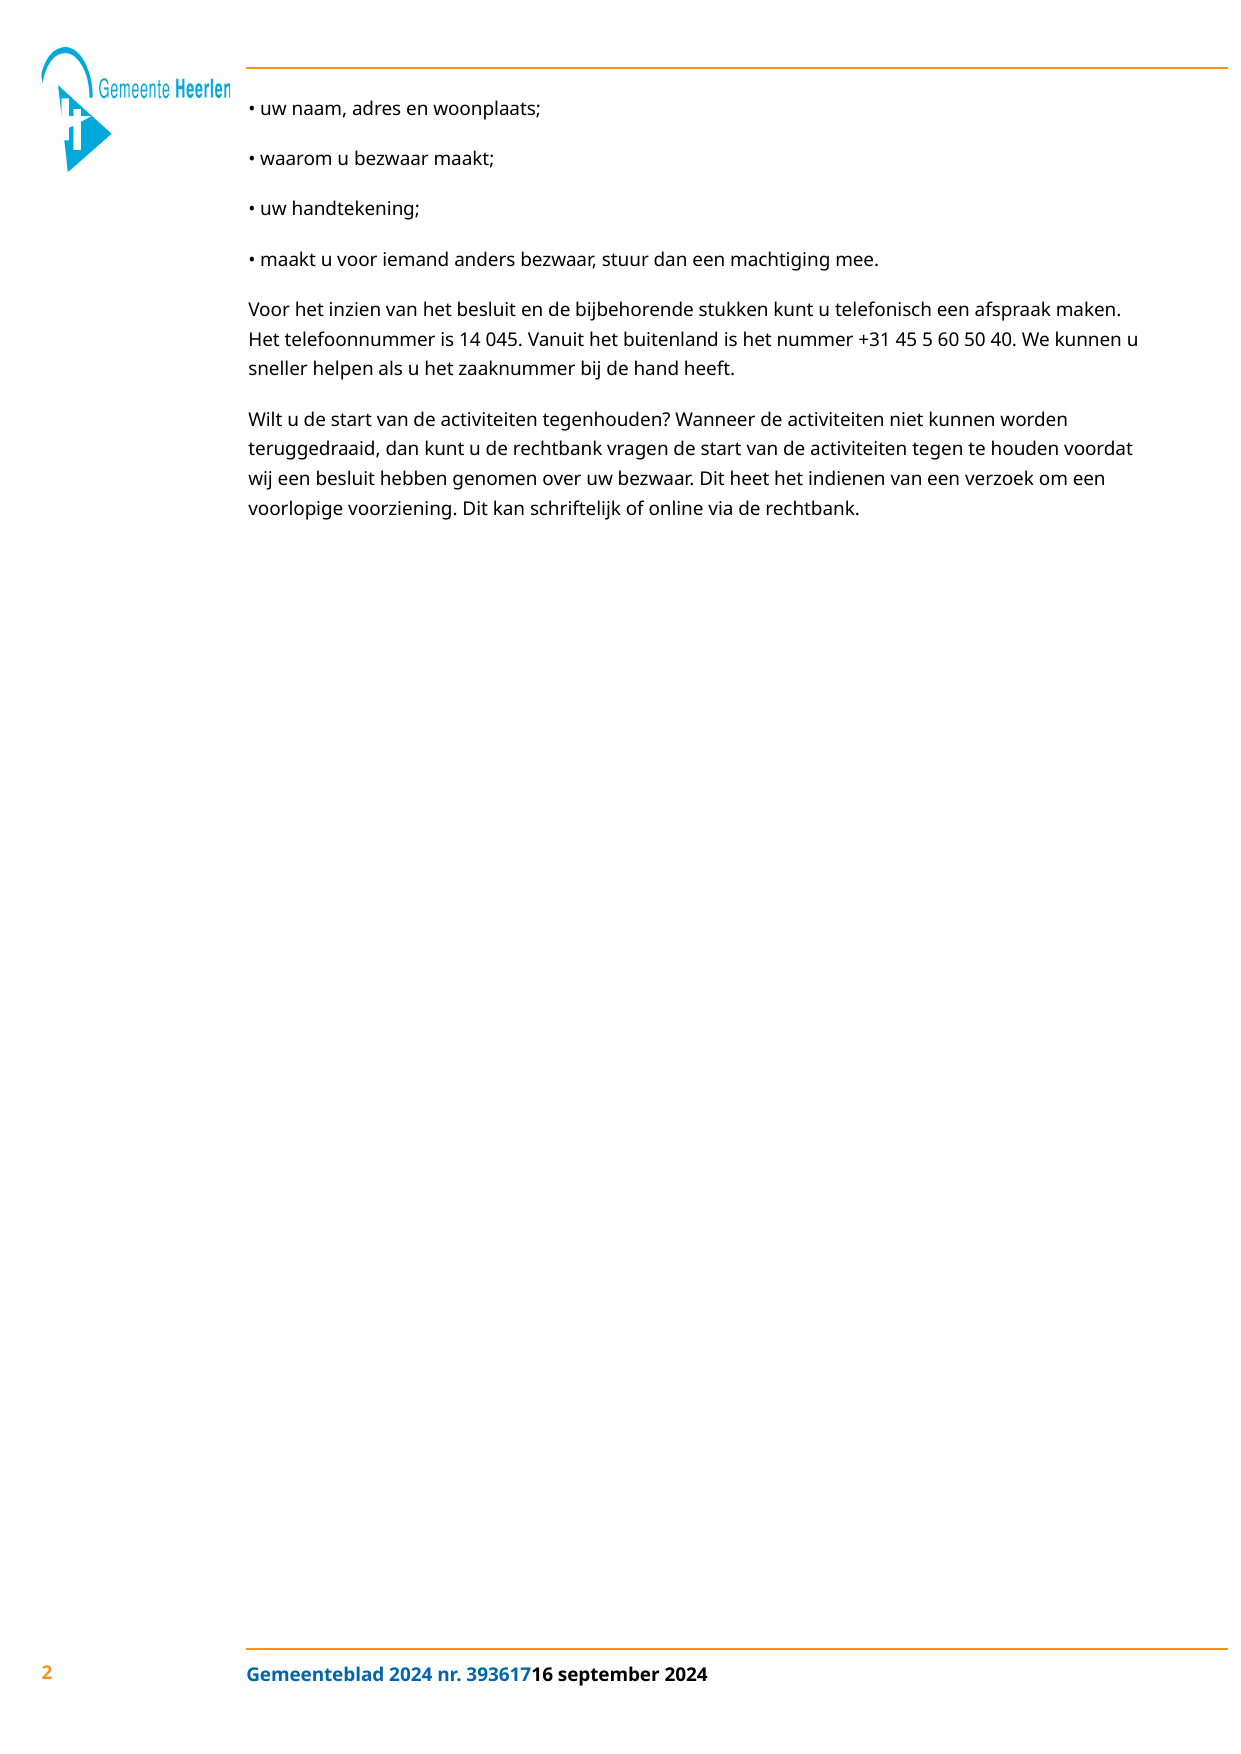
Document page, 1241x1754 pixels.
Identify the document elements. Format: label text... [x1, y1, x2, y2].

text Voor het inzien van het besluit en de bijbehorende stukken kunt u telefonisch een afspraak maken. Het telefoonnummer is 14 045. Vanuit het buitenland is het nummer +31 45 5 60 50 40. We kunnen u sneller helpen als u het zaaknummer bij de hand heeft. [248, 296, 1152, 381]
text • uw naam, adres en woonplaats; [248, 95, 1152, 121]
text Wilt u de start van de activiteiten tegenhouden? Wanneer de activiteiten niet kunnen worden teruggedraaid, dan kunt u de rechtbank vragen de start van de activiteiten tegen te houden voordat wij een besluit hebben genomen over uw bezwaar. Dit heet het indienen van een verzoek om een voorlopige voorziening. Dit kan schriftelijk of online via de rechtbank. [248, 406, 1152, 521]
picture [41, 47, 59, 70]
text • uw handtekening; [248, 196, 1152, 221]
picture [41, 47, 231, 172]
text • waarom u bezwaar maakt; [248, 145, 1152, 171]
text • maakt u voor iemand anders bezwaar, stuur dan een machtiging mee. [248, 246, 1152, 272]
